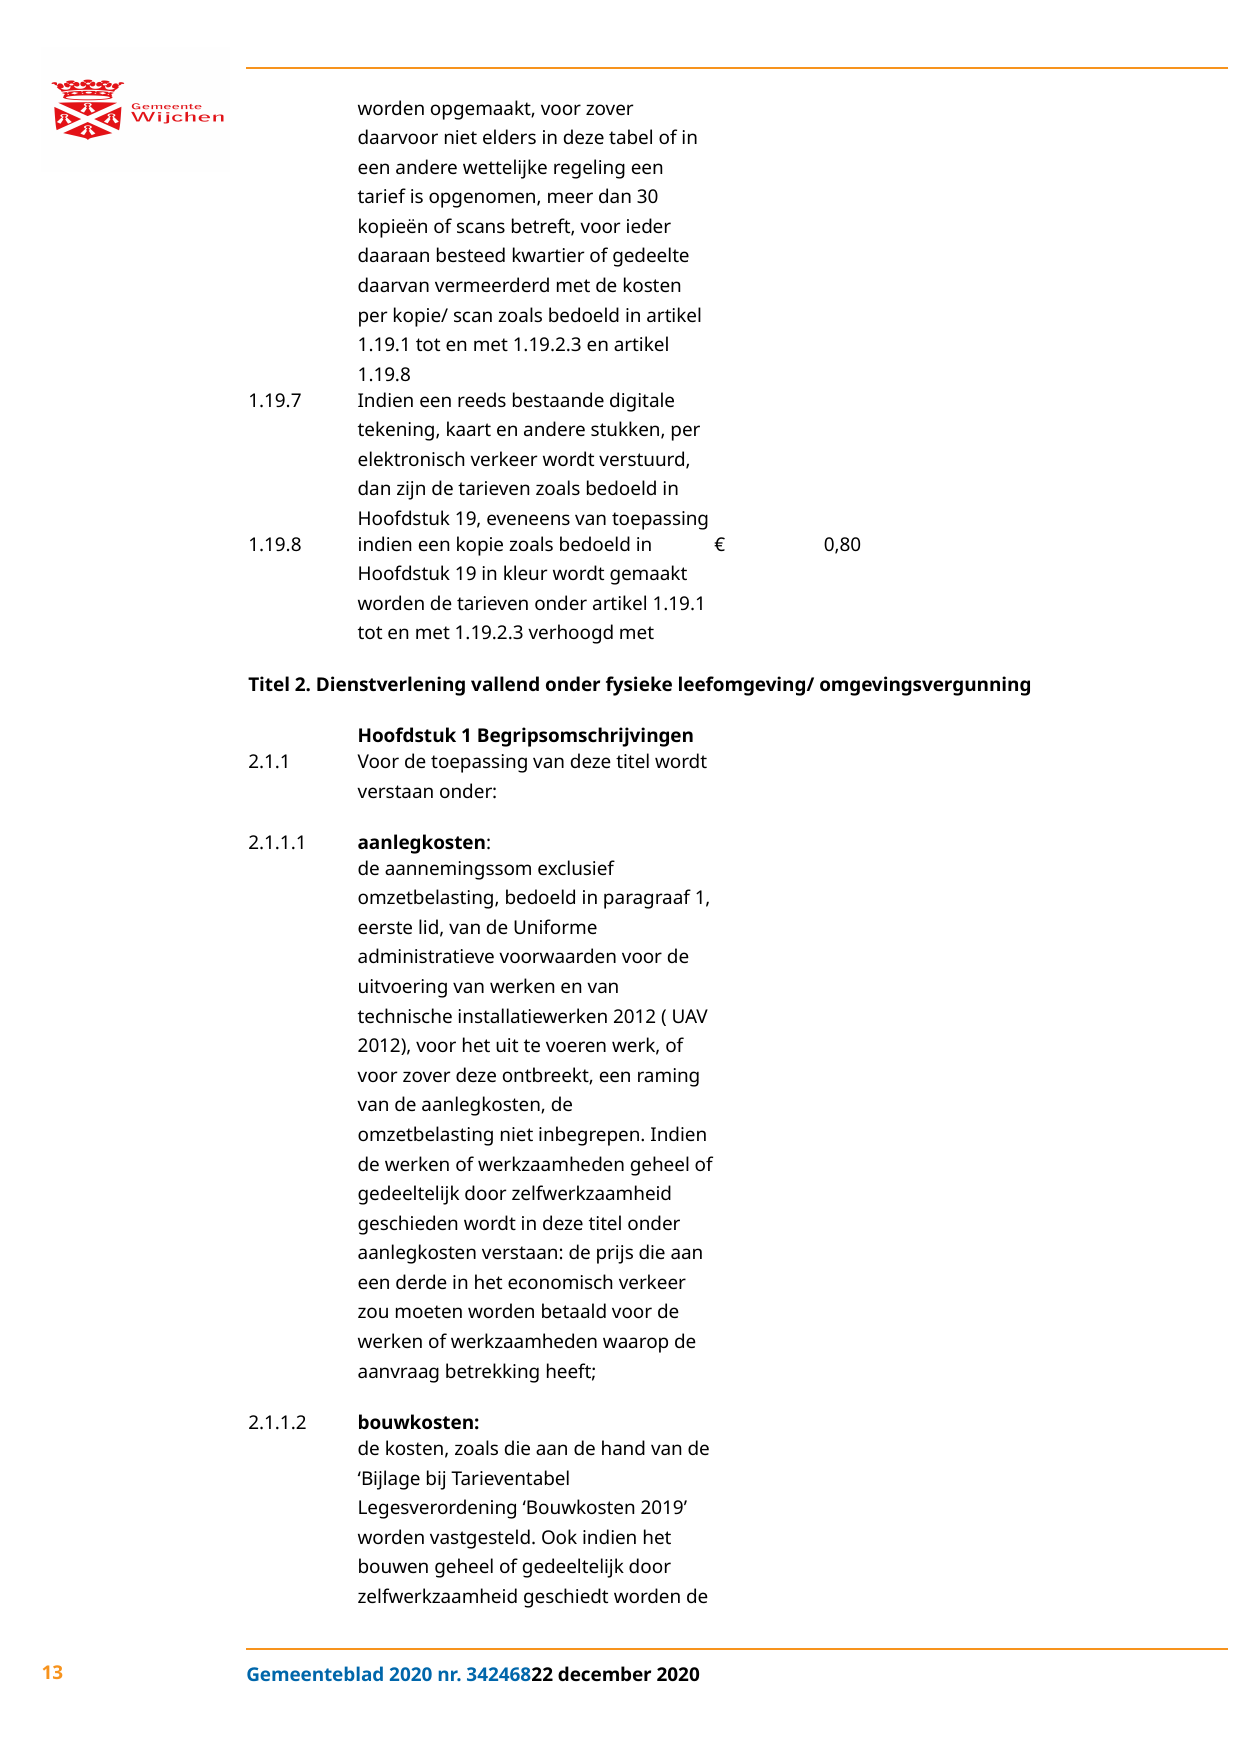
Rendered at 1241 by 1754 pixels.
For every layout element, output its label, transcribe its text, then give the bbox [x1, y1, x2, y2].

table_cell [714, 829, 1042, 855]
table_cell worden opgemaakt, voor zover daarvoor niet elders in deze tabel of in een andere wettelijke regeling een tarief is opgenomen, meer dan 30 kopieën of scans betreft, voor ieder daaraan besteed kwartier of gedeelte daarvan vermeerderd met de kosten per kopie/ scan zoals bedoeld in artikel 1.19.1 tot en met 1.19.2.3 en artikel 1.19.8 [358, 95, 714, 387]
table_cell [248, 697, 357, 722]
table_cell [714, 95, 823, 387]
table_cell [714, 1384, 1042, 1409]
table_cell [714, 723, 1042, 748]
table_cell [248, 855, 357, 1384]
table_cell [248, 1435, 357, 1609]
table_cell [714, 1435, 1042, 1609]
table_cell 2.1.1.2 [248, 1409, 357, 1435]
table_cell Indien een reeds bestaande digitale tekening, kaart en andere stukken, per elektronisch verkeer wordt verstuurd, dan zijn de tarieven zoals bedoeld in Hoofdstuk 19, eveneens van toepassing [358, 387, 714, 531]
table_cell 2.1.1.1 [248, 829, 357, 855]
table_cell [824, 645, 1042, 671]
table_cell [358, 804, 714, 829]
table_cell [824, 95, 1042, 387]
table_cell [714, 387, 1042, 531]
table_cell 0,80 [824, 531, 1042, 645]
table_cell de kosten, zoals die aan de hand van de ‘Bijlage bij Tarieventabel Legesverordening ‘Bouwkosten 2019’ worden vastgesteld. Ook indien het bouwen geheel of gedeeltelijk door zelfwerkzaamheid geschiedt worden de [358, 1435, 714, 1609]
table_cell 1.19.7 [248, 387, 357, 531]
table_cell [714, 697, 1042, 722]
table_cell € [714, 531, 823, 645]
table_cell Hoofdstuk 1 Begripsomschrijvingen [358, 723, 714, 748]
table_cell [714, 1409, 1042, 1435]
table_cell [358, 645, 714, 671]
table_cell [358, 1384, 714, 1409]
table_cell [248, 95, 357, 387]
table_cell 2.1.1 [248, 748, 357, 803]
table_cell [248, 723, 357, 748]
table_cell [714, 804, 1042, 829]
table_cell 1.19.8 [248, 531, 357, 645]
table_cell [358, 697, 714, 722]
table_cell de aannemingssom exclusief omzetbelasting, bedoeld in paragraaf 1, eerste lid, van de Uniforme administratieve voorwaarden voor de uitvoering van werken en van technische installatiewerken 2012 ( UAV 2012), voor het uit te voeren werk, of voor zover deze ontbreekt, een raming van de aanlegkosten, de omzetbelasting niet inbegrepen. Indien de werken of werkzaamheden geheel of gedeeltelijk door zelfwerkzaamheid geschieden wordt in deze titel onder aanlegkosten verstaan: de prijs die aan een derde in het economisch verkeer zou moeten worden betaald voor de werken of werkzaamheden waarop de aanvraag betrekking heeft; [358, 855, 714, 1384]
table_cell [248, 645, 357, 671]
table_cell [248, 804, 357, 829]
table_cell [714, 645, 823, 671]
table_cell [714, 855, 1042, 1384]
table_cell Voor de toepassing van deze titel wordt verstaan onder: [358, 748, 714, 803]
table_cell Titel 2. Dienstverlening vallend onder fysieke leefomgeving/ omgevingsvergunning [248, 671, 1042, 697]
table_cell aanlegkosten: [358, 829, 714, 855]
table_cell [714, 748, 1042, 803]
picture [41, 47, 231, 172]
table_cell indien een kopie zoals bedoeld in Hoofdstuk 19 in kleur wordt gemaakt worden de tarieven onder artikel 1.19.1 tot en met 1.19.2.3 verhoogd met [358, 531, 714, 645]
table_cell bouwkosten: [358, 1409, 714, 1435]
table_cell [248, 1384, 357, 1409]
